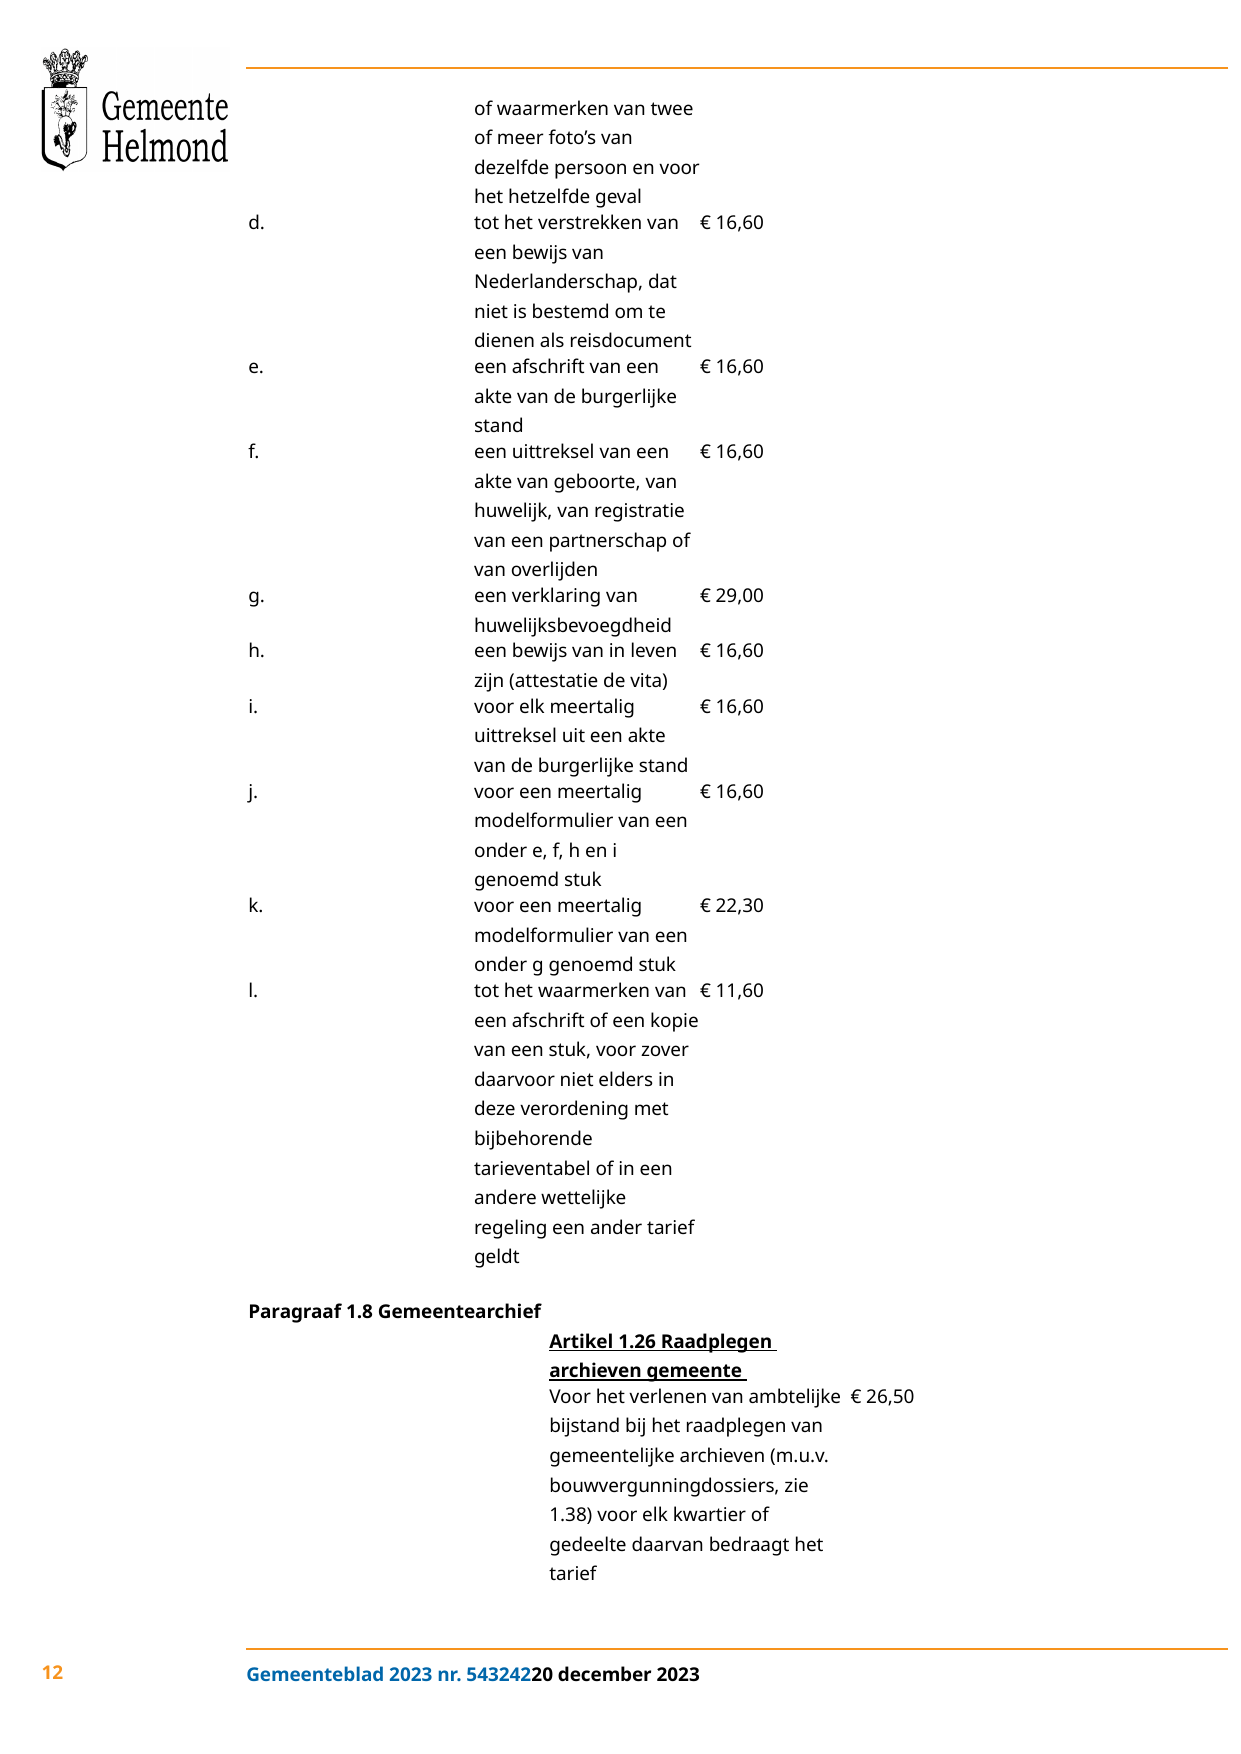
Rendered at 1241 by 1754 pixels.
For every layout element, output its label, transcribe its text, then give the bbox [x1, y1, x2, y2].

table_cell een bewijs van in leven zijn (attestatie de vita) [474, 638, 700, 693]
table_header [248, 1328, 549, 1383]
table_cell € 26,50 [850, 1383, 1152, 1586]
table_cell € 16,60 [700, 778, 1152, 892]
table_cell f. [248, 438, 474, 582]
table_cell h. [248, 638, 474, 693]
table_cell € 22,30 [700, 892, 1152, 977]
table_cell k. [248, 892, 474, 977]
table_cell € 29,00 [700, 582, 1152, 638]
table_cell voor een meertalig modelformulier van een onder e, f, h en i genoemd stuk [474, 778, 700, 892]
table_cell j. [248, 778, 474, 892]
table_cell [700, 95, 1152, 209]
table_cell i. [248, 693, 474, 778]
table_cell [926, 1269, 1152, 1295]
table_cell [248, 1383, 549, 1586]
table_cell tot het waarmerken van een afschrift of een kopie van een stuk, voor zover daarvoor niet elders in deze verordening met bijbehorende tarieventabel of in een andere wettelijke regeling een ander tarief geldt [474, 977, 700, 1269]
table_cell [700, 1269, 926, 1295]
table_cell [474, 1269, 700, 1295]
table_cell tot het verstrekken van een bewijs van Nederlanderschap, dat niet is bestemd om te dienen als reisdocument [474, 209, 700, 353]
table_cell een afschrift van een akte van de burgerlijke stand [474, 353, 700, 438]
table_cell voor elk meertalig uittreksel uit een akte van de burgerlijke stand [474, 693, 700, 778]
table_cell Voor het verlenen van ambtelijke bijstand bij het raadplegen van gemeentelijke archieven (m.u.v. bouwvergunningdossiers, zie 1.38) voor elk kwartier of gedeelte daarvan bedraagt het tarief [549, 1383, 850, 1586]
table_cell of waarmerken van twee of meer foto’s van dezelfde persoon en voor het hetzelfde geval [474, 95, 700, 209]
table_cell € 16,60 [700, 353, 1152, 438]
table_cell voor een meertalig modelformulier van een onder g genoemd stuk [474, 892, 700, 977]
table_cell een verklaring van huwelijksbevoegdheid [474, 582, 700, 638]
table_cell [248, 95, 474, 209]
table_header [850, 1328, 1152, 1383]
table_cell € 16,60 [700, 693, 1152, 778]
table_cell € 16,60 [700, 438, 1152, 582]
table_cell € 16,60 [700, 209, 1152, 353]
text Paragraaf 1.8 Gemeentearchief [248, 1298, 1152, 1324]
table_cell € 11,60 [700, 977, 1152, 1269]
table_cell l. [248, 977, 474, 1269]
table_cell € 16,60 [700, 638, 1152, 693]
table_cell [248, 1269, 474, 1295]
picture [41, 47, 231, 172]
table_cell e. [248, 353, 474, 438]
table_cell g. [248, 582, 474, 638]
table_cell d. [248, 209, 474, 353]
table_header Artikel 1.26 Raadplegen archieven gemeente [549, 1328, 850, 1383]
table_cell een uittreksel van een akte van geboorte, van huwelijk, van registratie van een partnerschap of van overlijden [474, 438, 700, 582]
